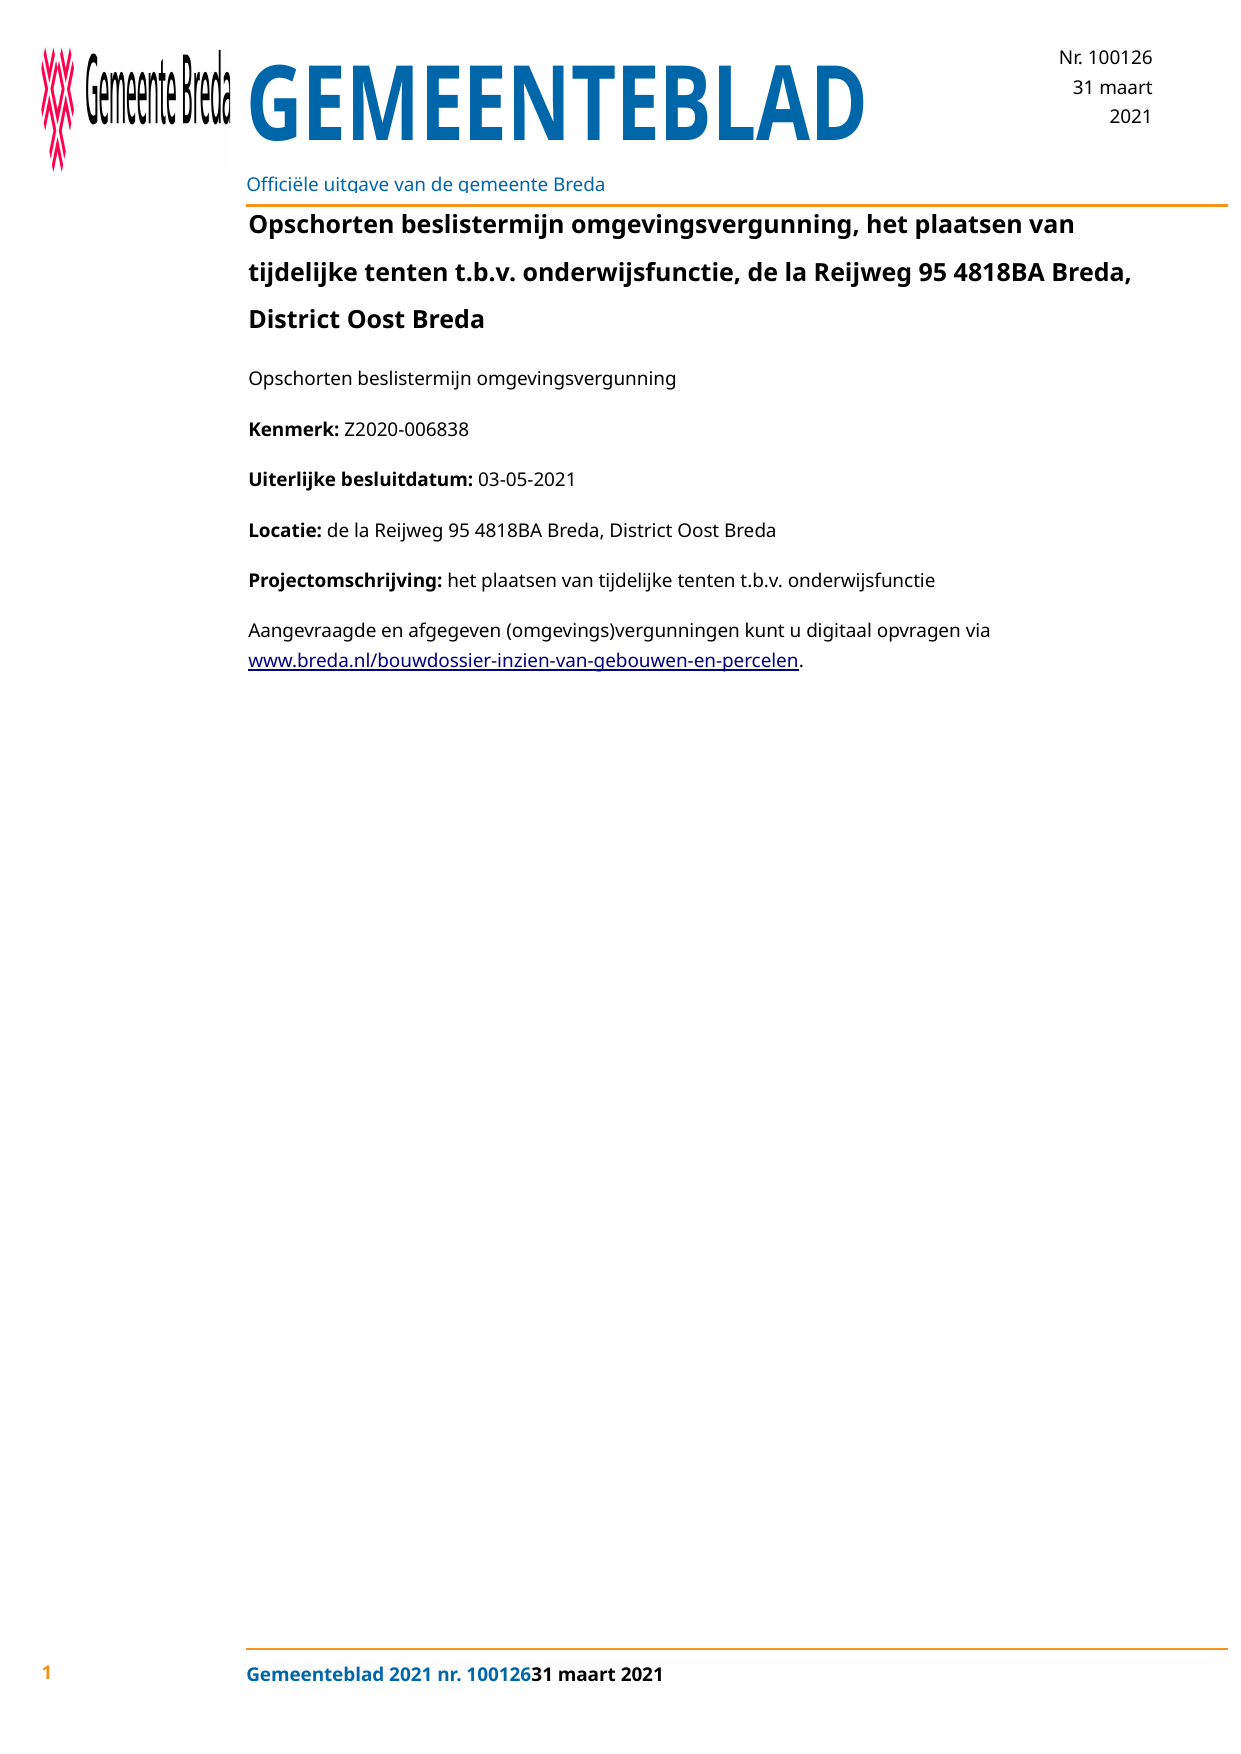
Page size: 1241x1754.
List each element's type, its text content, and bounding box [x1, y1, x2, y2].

text Opschorten beslistermijn omgevingsvergunning, het plaatsen van tijdelijke tenten t.b.v. onderwijsfunctie, de la Reijweg 95 4818BA Breda, District Oost Breda [248, 207, 1152, 336]
text Projectomschrijving: het plaatsen van tijdelijke tenten t.b.v. onderwijsfunctie [248, 567, 1152, 593]
text Opschorten beslistermijn omgevingsvergunning [248, 366, 1152, 391]
picture [41, 47, 231, 172]
text Locatie: de la Reijweg 95 4818BA Breda, District Oost Breda [248, 517, 1152, 542]
text Uiterlijke besluitdatum: 03-05-2021 [248, 466, 1152, 492]
text Aangevraagde en afgegeven (omgevings)vergunningen kunt u digitaal opvragen via www.breda.nl/bouwdossier-inzien-van-gebouwen-en-percelen. [248, 618, 1152, 673]
text Kenmerk: Z2020-006838 [248, 416, 1152, 442]
